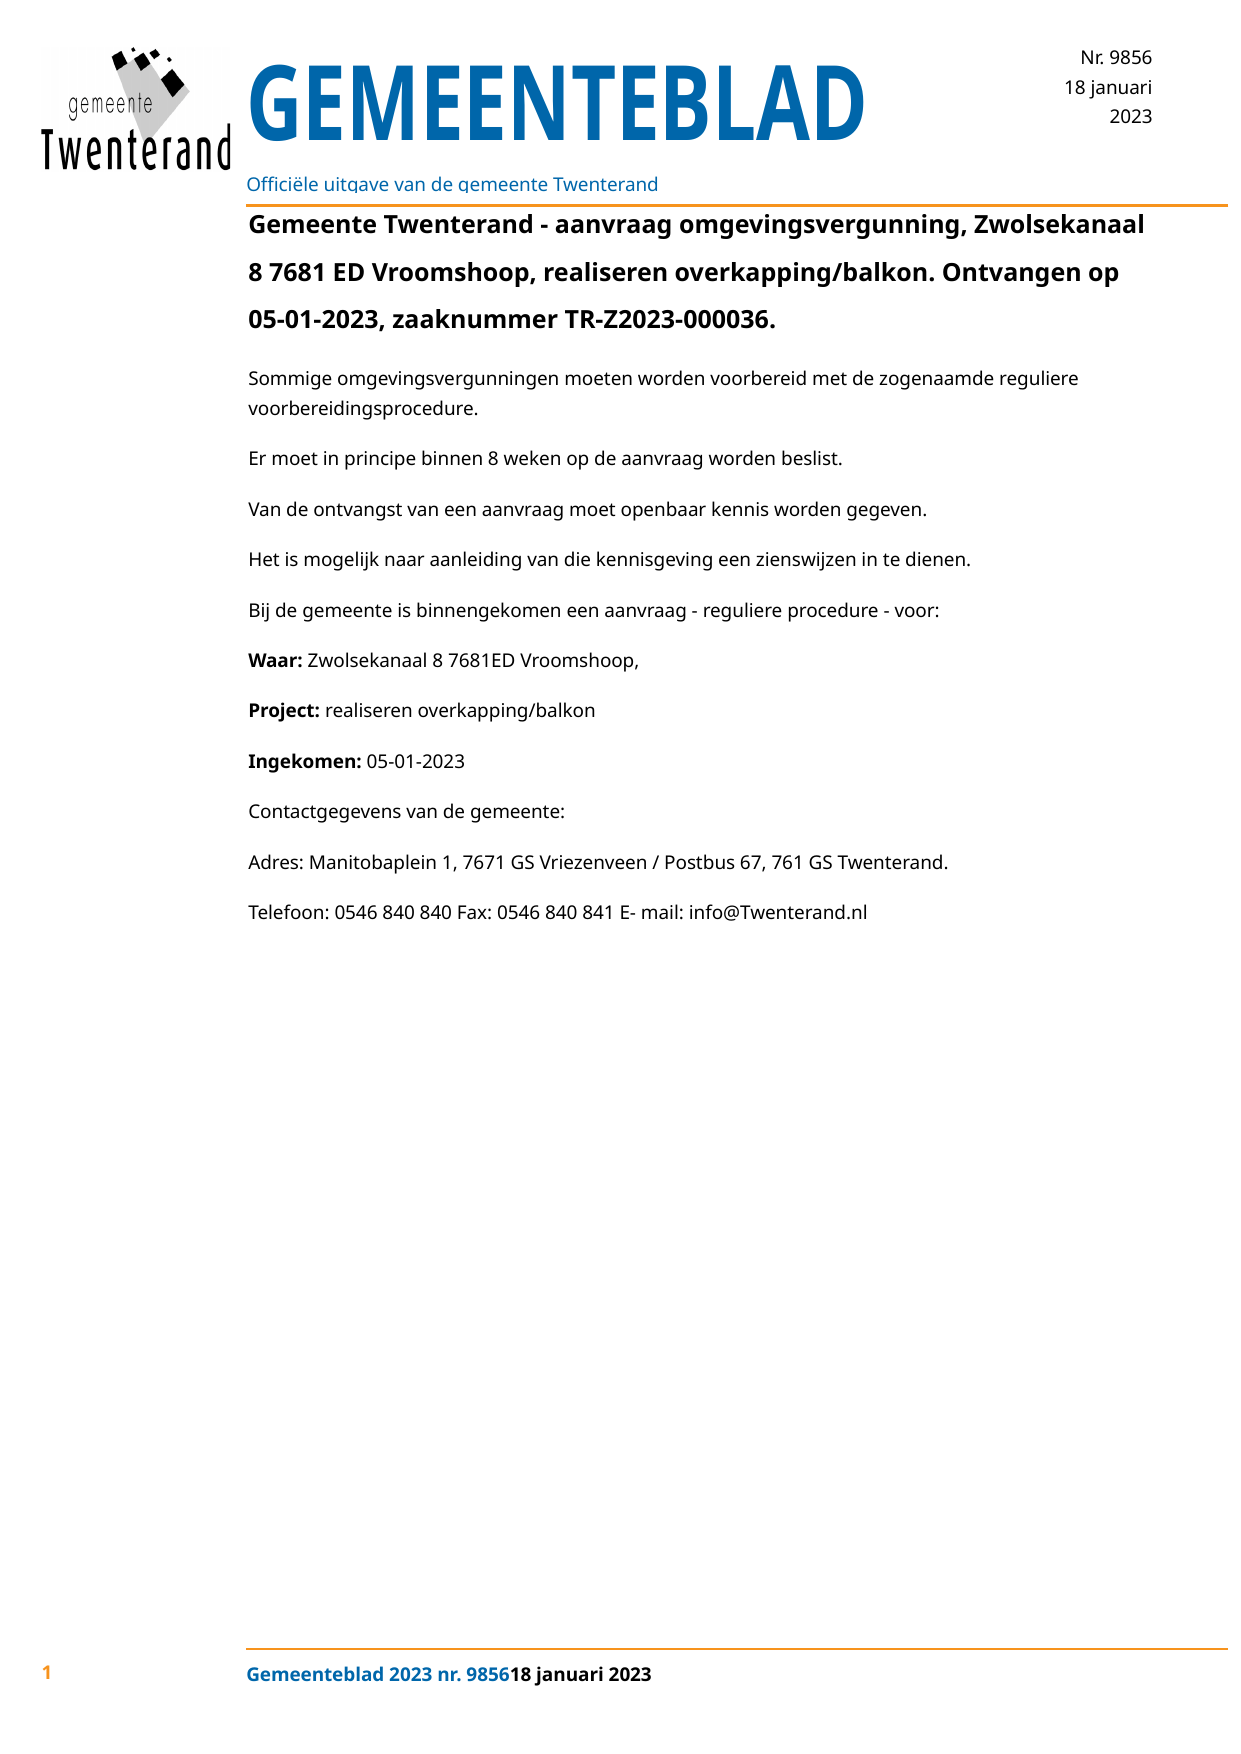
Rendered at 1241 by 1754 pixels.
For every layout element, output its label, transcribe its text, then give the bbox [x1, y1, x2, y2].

text Er moet in principe binnen 8 weken op de aanvraag worden beslist. [248, 446, 1152, 471]
text Het is mogelijk naar aanleiding van die kennisgeving een zienswijzen in te dienen. [248, 546, 1152, 572]
text Ingekomen: 05-01-2023 [248, 748, 1152, 774]
text Gemeente Twenterand - aanvraag omgevingsvergunning, Zwolsekanaal 8 7681 ED Vroomshoop, realiseren overkapping/balkon. Ontvangen op 05-01-2023, zaaknummer TR-Z2023-000036. [248, 207, 1152, 336]
text Telefoon: 0546 840 840 Fax: 0546 840 841 E- mail: info@Twenterand.nl [248, 899, 1152, 925]
text Waar: Zwolsekanaal 8 7681ED Vroomshoop, [248, 647, 1152, 673]
text Van de ontvangst van een aanvraag moet openbaar kennis worden gegeven. [248, 496, 1152, 522]
text Bij de gemeente is binnengekomen een aanvraag - reguliere procedure - voor: [248, 597, 1152, 622]
text Contactgegevens van de gemeente: [248, 798, 1152, 824]
picture [41, 47, 231, 172]
text Sommige omgevingsvergunningen moeten worden voorbereid met de zogenaamde reguliere voorbereidingsprocedure. [248, 366, 1152, 421]
text Adres: Manitobaplein 1, 7671 GS Vriezenveen / Postbus 67, 761 GS Twenterand. [248, 849, 1152, 874]
text Project: realiseren overkapping/balkon [248, 698, 1152, 723]
